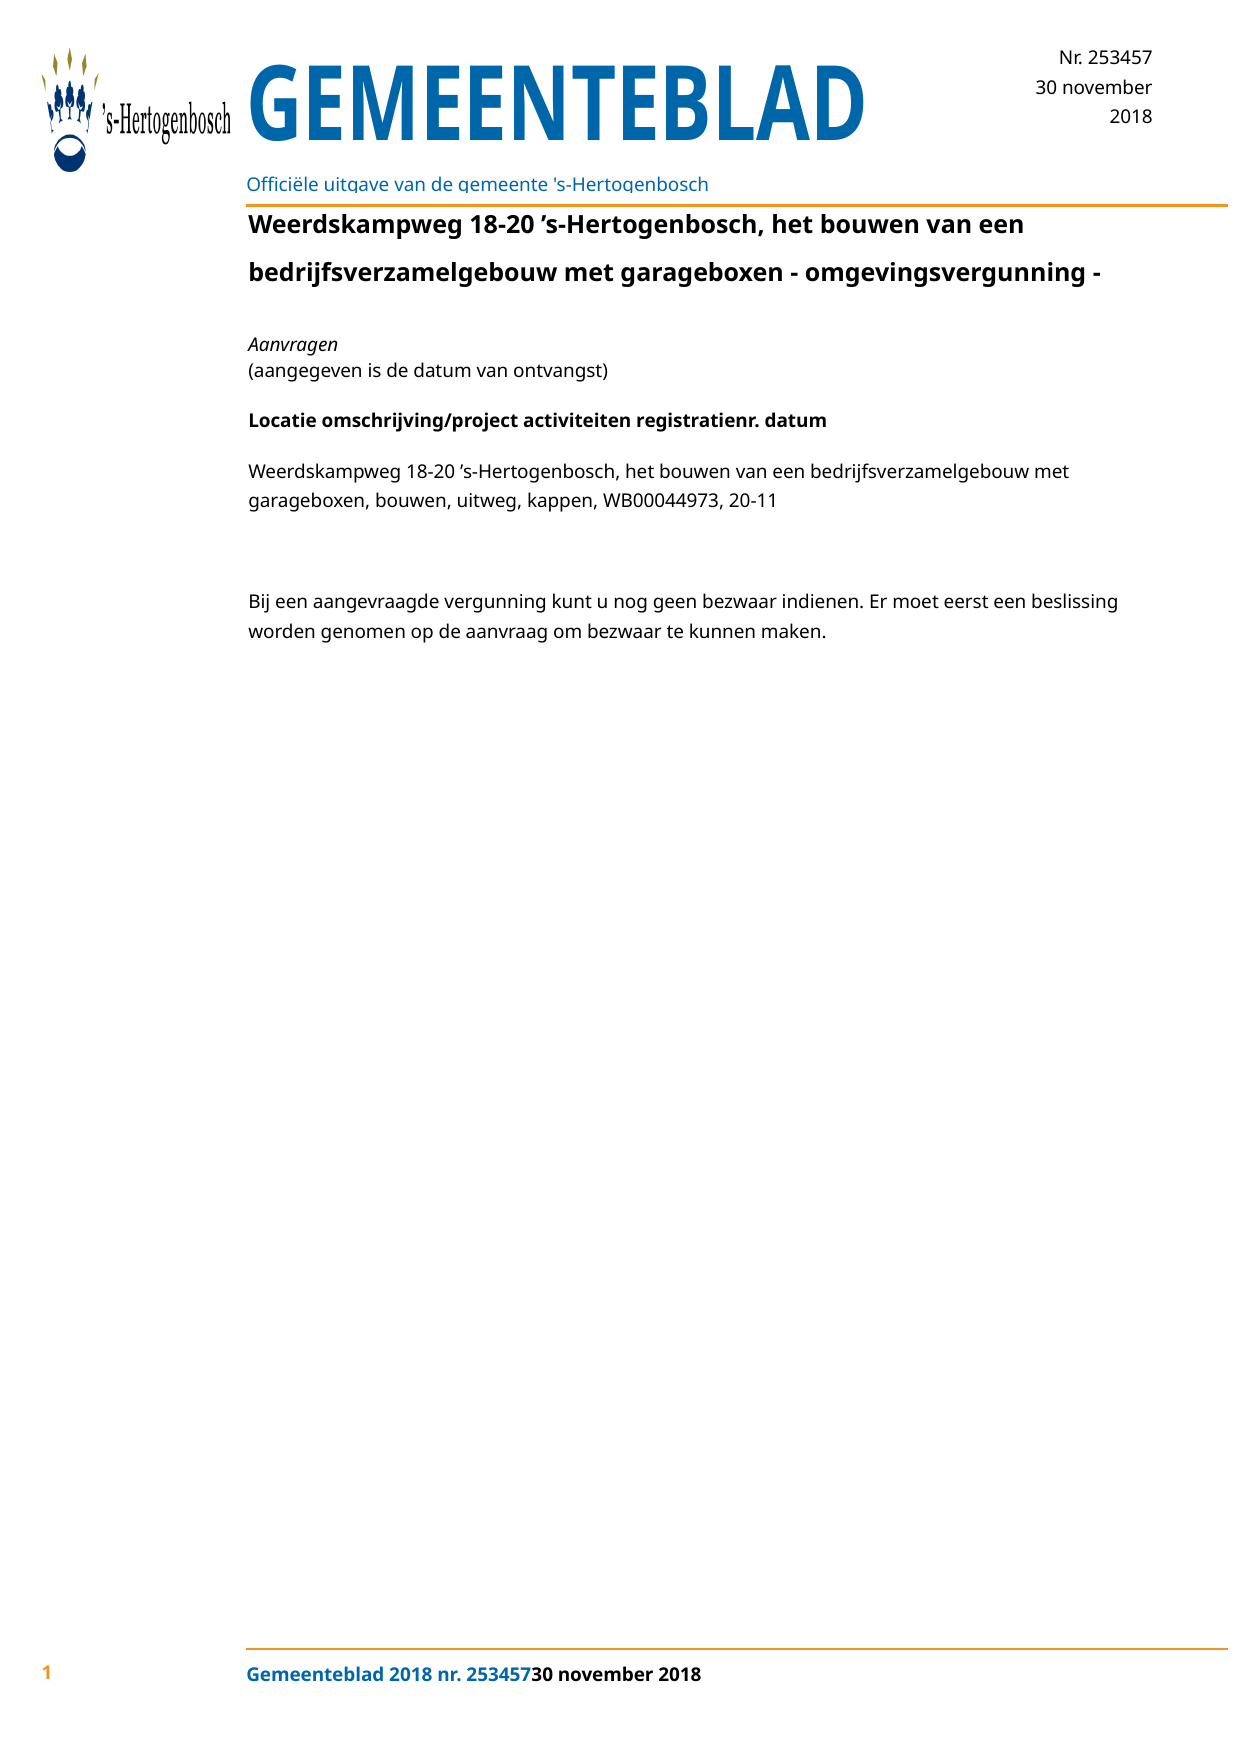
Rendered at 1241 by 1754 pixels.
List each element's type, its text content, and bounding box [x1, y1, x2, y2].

text Locatie omschrijving/project activiteiten registratienr. datum [248, 408, 1152, 433]
text Bij een aangevraagde vergunning kunt u nog geen bezwaar indienen. Er moet eerst een beslissing worden genomen op de aanvraag om bezwaar te kunnen maken. [248, 588, 1152, 644]
text Weerdskampweg 18-20 ’s-Hertogenbosch, het bouwen van een bedrijfsverzamelgebouw met garageboxen, bouwen, uitweg, kappen, WB00044973, 20-11 [248, 458, 1152, 513]
text Aanvragen [248, 331, 1152, 357]
text Weerdskampweg 18-20 ’s-Hertogenbosch, het bouwen van een bedrijfsverzamelgebouw met garageboxen - omgevingsvergunning - [248, 207, 1152, 288]
text (aangegeven is de datum van ontvangst) [248, 357, 1152, 383]
picture [41, 47, 231, 172]
